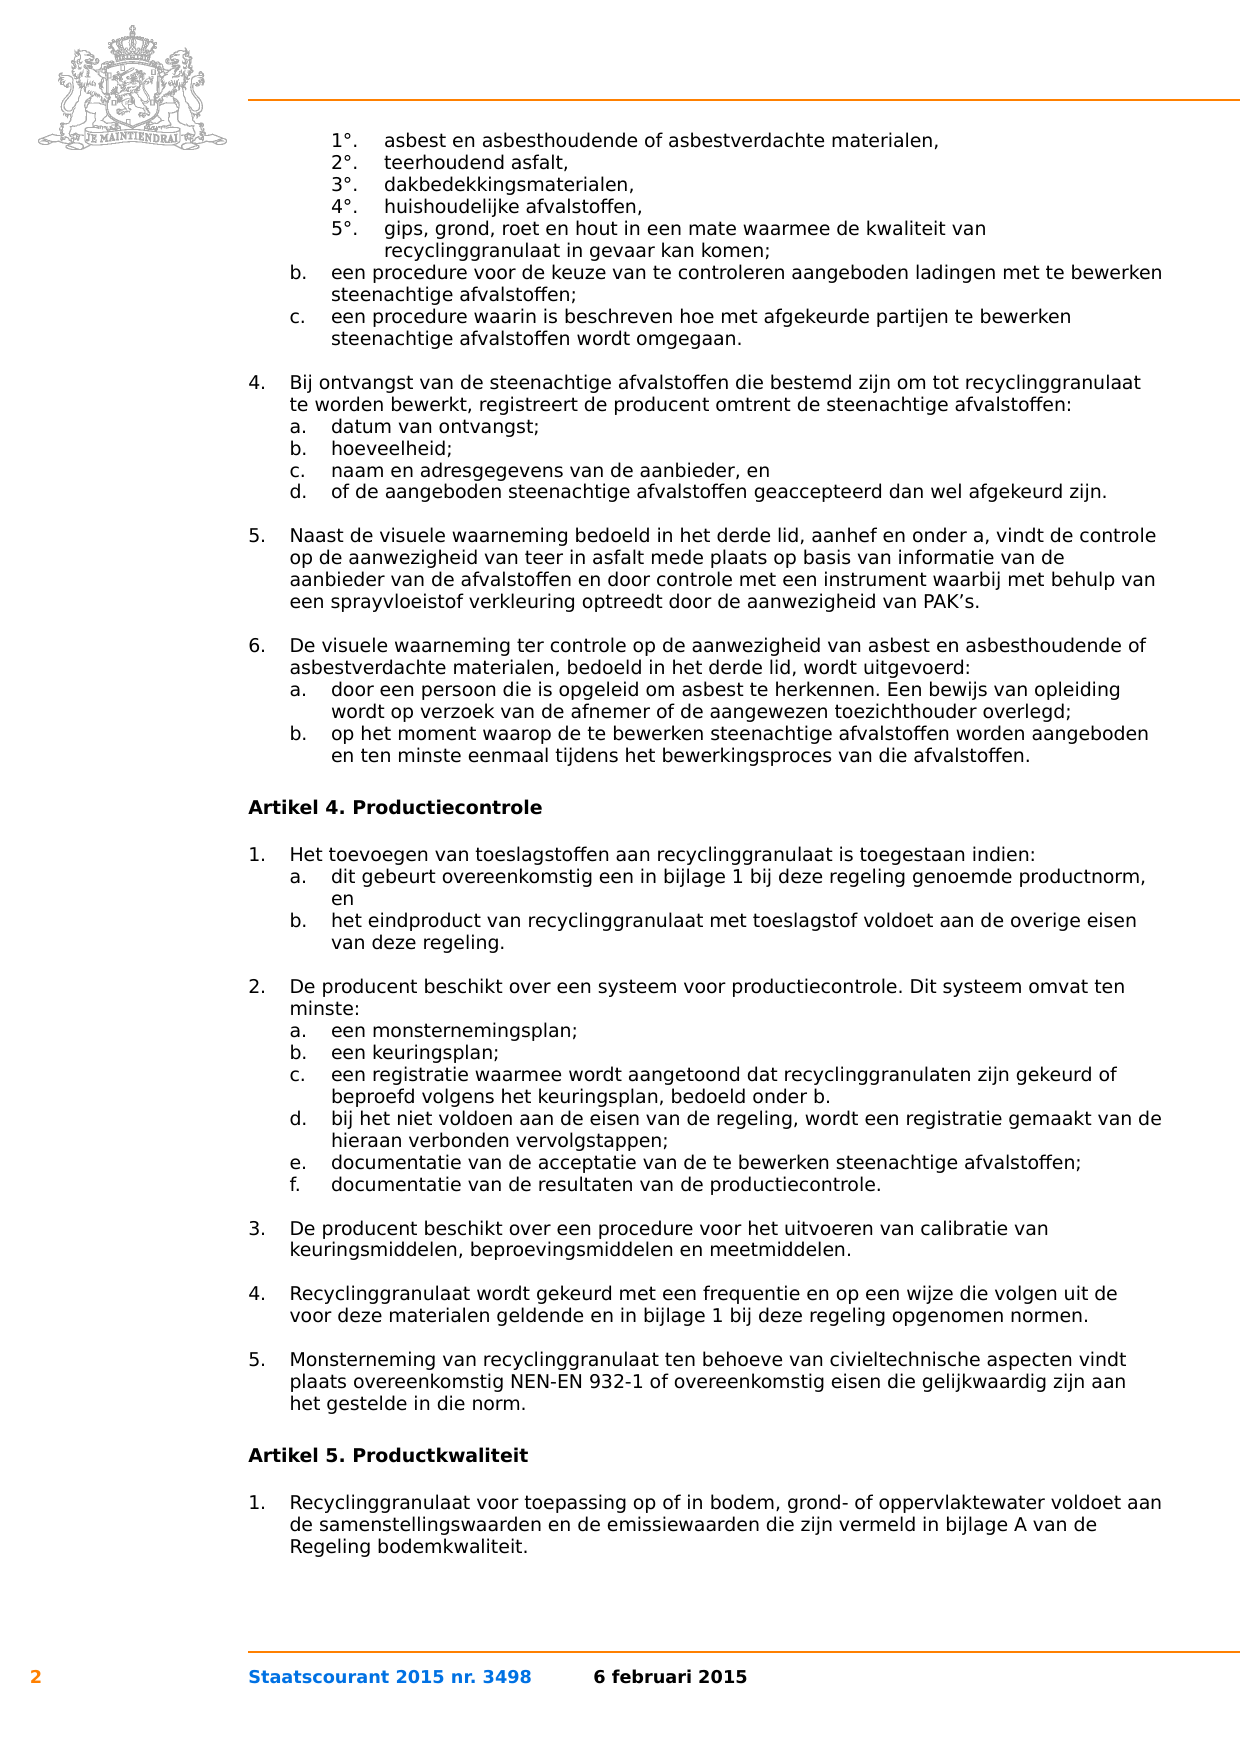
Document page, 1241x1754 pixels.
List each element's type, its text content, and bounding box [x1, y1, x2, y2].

text 4. Bij ontvangst van de steenachtige afvalstoffen die bestemd zijn om tot recyclinggranulaat te worden bewerkt, registreert de producent omtrent de steenachtige afvalstoffen: [248, 372, 1163, 416]
text 5°. gips, grond, roet en hout in een mate waarmee de kwaliteit van recyclinggranulaat in gevaar kan komen; [331, 218, 1163, 262]
text 5. Monsterneming van recyclinggranulaat ten behoeve van civieltechnische aspecten vindt plaats overeenkomstig NEN-EN 932-1 of overeenkomstig eisen die gelijkwaardig zijn aan het gestelde in die norm. [248, 1349, 1163, 1415]
text a. datum van ontvangst; [289, 416, 1163, 437]
text a. door een persoon die is opgeleid om asbest te herkennen. Een bewijs van opleiding wordt op verzoek van de afnemer of de aangewezen toezichthouder overlegd; [289, 679, 1163, 723]
text 1. Recyclinggranulaat voor toepassing op of in bodem, grond- of oppervlaktewater voldoet aan de samenstellingswaarden en de emissiewaarden die zijn vermeld in bijlage A van de Regeling bodemkwaliteit. [248, 1492, 1163, 1558]
text c. een procedure waarin is beschreven hoe met afgekeurde partijen te bewerken steenachtige afvalstoffen wordt omgegaan. [289, 306, 1163, 350]
text 1°. asbest en asbesthoudende of asbestverdachte materialen, [331, 130, 1163, 152]
subtitle Artikel 5. Productkwaliteit [248, 1445, 1163, 1467]
text c. naam en adresgegevens van de aanbieder, en [289, 459, 1163, 481]
text 3. De producent beschikt over een procedure voor het uitvoeren van calibratie van keuringsmiddelen, beproevingsmiddelen en meetmiddelen. [248, 1217, 1163, 1261]
text b. een procedure voor de keuze van te controleren aangeboden ladingen met te bewerken steenachtige afvalstoffen; [289, 262, 1163, 306]
text e. documentatie van de acceptatie van de te bewerken steenachtige afvalstoffen; [289, 1152, 1163, 1173]
text b. hoeveelheid; [289, 437, 1163, 459]
text b. het eindproduct van recyclinggranulaat met toeslagstof voldoet aan de overige eisen van deze regeling. [289, 910, 1163, 954]
text d. bij het niet voldoen aan de eisen van de regeling, wordt een registratie gemaakt van de hieraan verbonden vervolgstappen; [289, 1108, 1163, 1152]
text 4. Recyclinggranulaat wordt gekeurd met een frequentie en op een wijze die volgen uit de voor deze materialen geldende en in bijlage 1 bij deze regeling opgenomen normen. [248, 1283, 1163, 1327]
text a. dit gebeurt overeenkomstig een in bijlage 1 bij deze regeling genoemde productnorm, en [289, 866, 1163, 910]
text 2°. teerhoudend asfalt, [331, 152, 1163, 174]
picture [38, 25, 227, 150]
text a. een monsternemingsplan; [289, 1020, 1163, 1042]
text 6. De visuele waarneming ter controle op de aanwezigheid van asbest en asbesthoudende of asbestverdachte materialen, bedoeld in het derde lid, wordt uitgevoerd: [248, 635, 1163, 679]
text f. documentatie van de resultaten van de productiecontrole. [289, 1173, 1163, 1196]
text b. op het moment waarop de te bewerken steenachtige afvalstoffen worden aangeboden en ten minste eenmaal tijdens het bewerkingsproces van die afvalstoffen. [289, 723, 1163, 767]
subtitle Artikel 4. Productiecontrole [248, 797, 1163, 819]
text c. een registratie waarmee wordt aangetoond dat recyclinggranulaten zijn gekeurd of beproefd volgens het keuringsplan, bedoeld onder b. [289, 1064, 1163, 1108]
text 5. Naast de visuele waarneming bedoeld in het derde lid, aanhef en onder a, vindt de controle op de aanwezigheid van teer in asfalt mede plaats op basis van informatie van de aanbieder van de afvalstoffen en door controle met een instrument waarbij met behulp van een sprayvloeistof verkleuring optreedt door de aanwezigheid van PAK’s. [248, 525, 1163, 613]
text b. een keuringsplan; [289, 1042, 1163, 1064]
text 2. De producent beschikt over een systeem voor productiecontrole. Dit systeem omvat ten minste: [248, 976, 1163, 1020]
text d. of de aangeboden steenachtige afvalstoffen geaccepteerd dan wel afgekeurd zijn. [289, 481, 1163, 503]
text 3°. dakbedekkingsmaterialen, [331, 174, 1163, 196]
text 1. Het toevoegen van toeslagstoffen aan recyclinggranulaat is toegestaan indien: [248, 844, 1163, 866]
text 4°. huishoudelijke afvalstoffen, [331, 196, 1163, 218]
